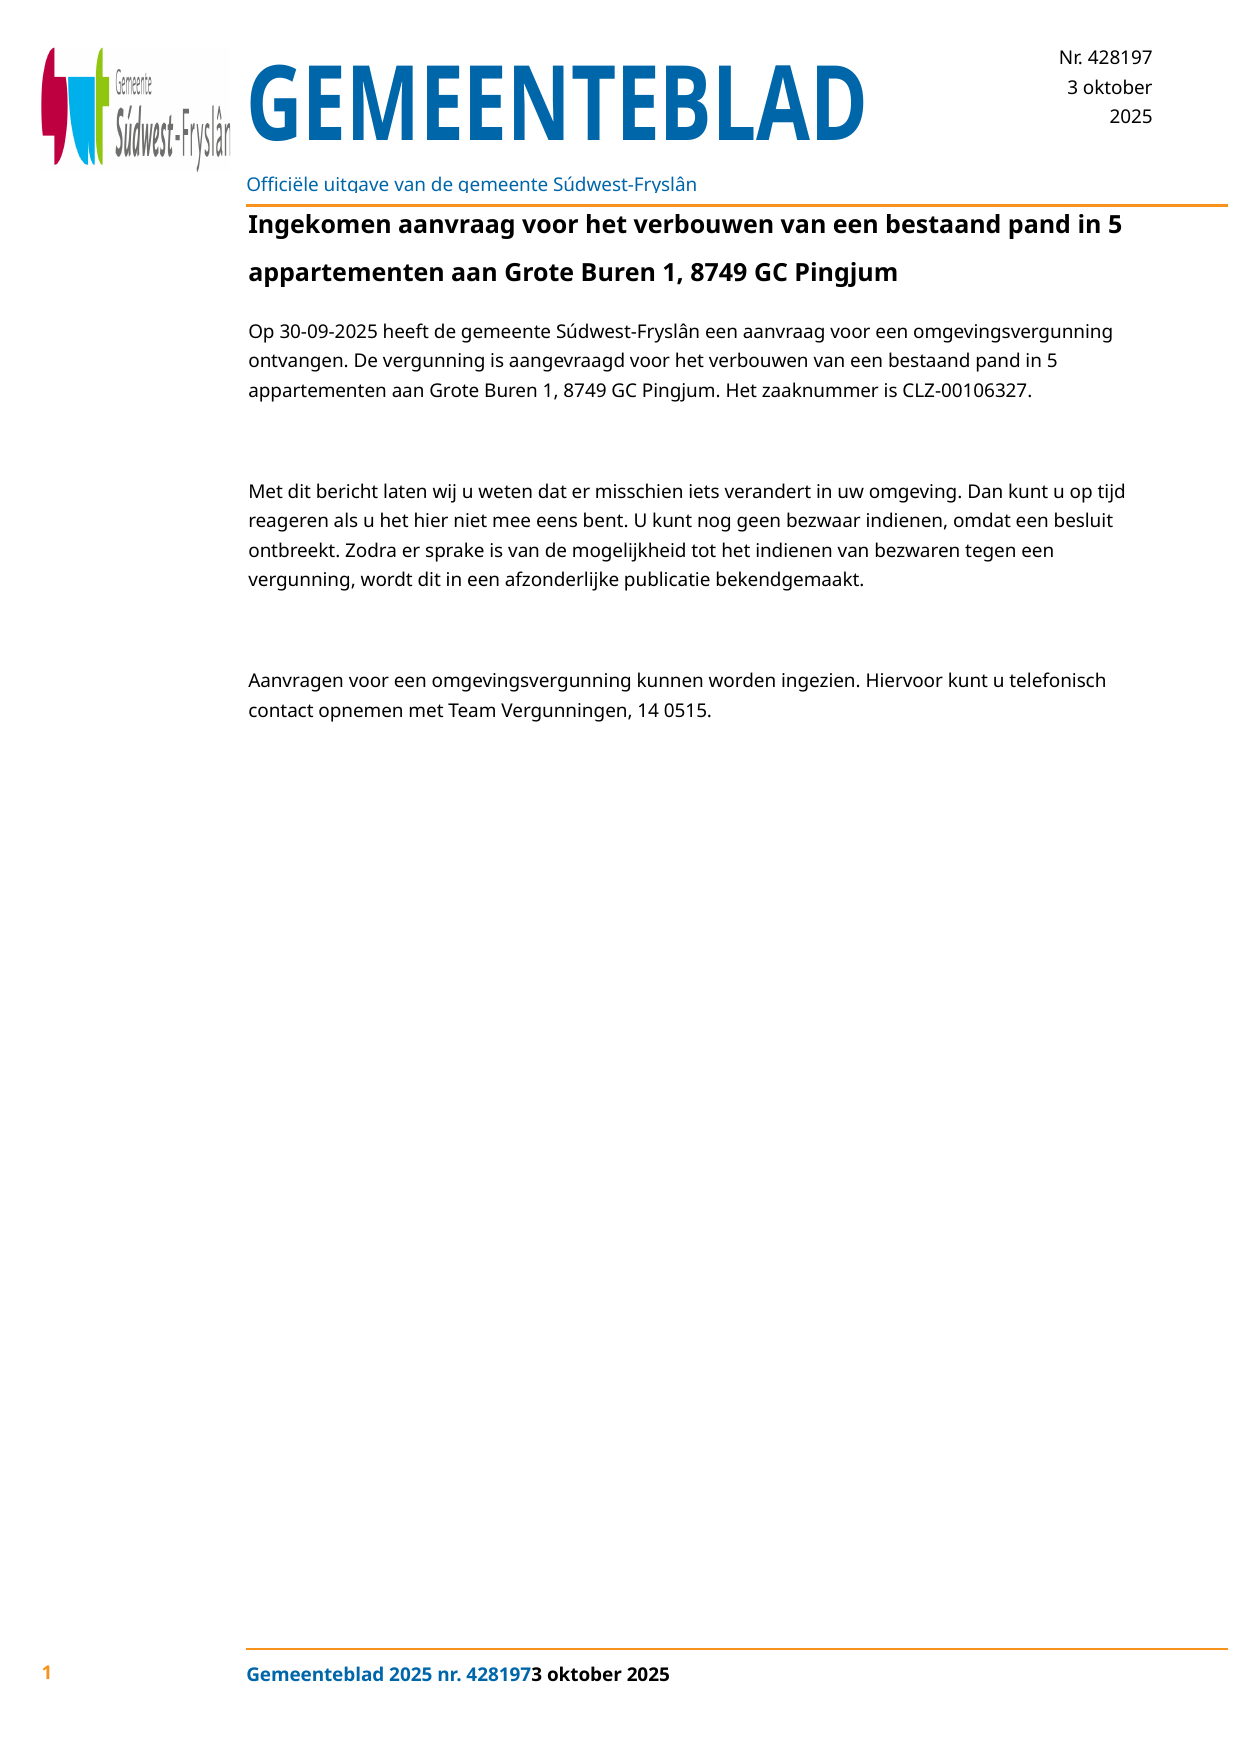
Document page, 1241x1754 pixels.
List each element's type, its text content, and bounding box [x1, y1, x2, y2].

text Ingekomen aanvraag voor het verbouwen van een bestaand pand in 5 appartementen aan Grote Buren 1, 8749 GC Pingjum [248, 207, 1152, 288]
text Op 30-09-2025 heeft de gemeente Súdwest-Fryslân een aanvraag voor een omgevingsvergunning ontvangen. De vergunning is aangevraagd voor het verbouwen van een bestaand pand in 5 appartementen aan Grote Buren 1, 8749 GC Pingjum. Het zaaknummer is CLZ-00106327. [248, 318, 1152, 403]
text Met dit bericht laten wij u weten dat er misschien iets verandert in uw omgeving. Dan kunt u op tijd reageren als u het hier niet mee eens bent. U kunt nog geen bezwaar indienen, omdat een besluit ontbreekt. Zodra er sprake is van de mogelijkheid tot het indienen van bezwaren tegen een vergunning, wordt dit in een afzonderlijke publicatie bekendgemaakt. [248, 478, 1152, 592]
picture [41, 47, 231, 172]
text Aanvragen voor een omgevingsvergunning kunnen worden ingezien. Hiervoor kunt u telefonisch contact opnemen met Team Vergunningen, 14 0515. [248, 667, 1152, 723]
